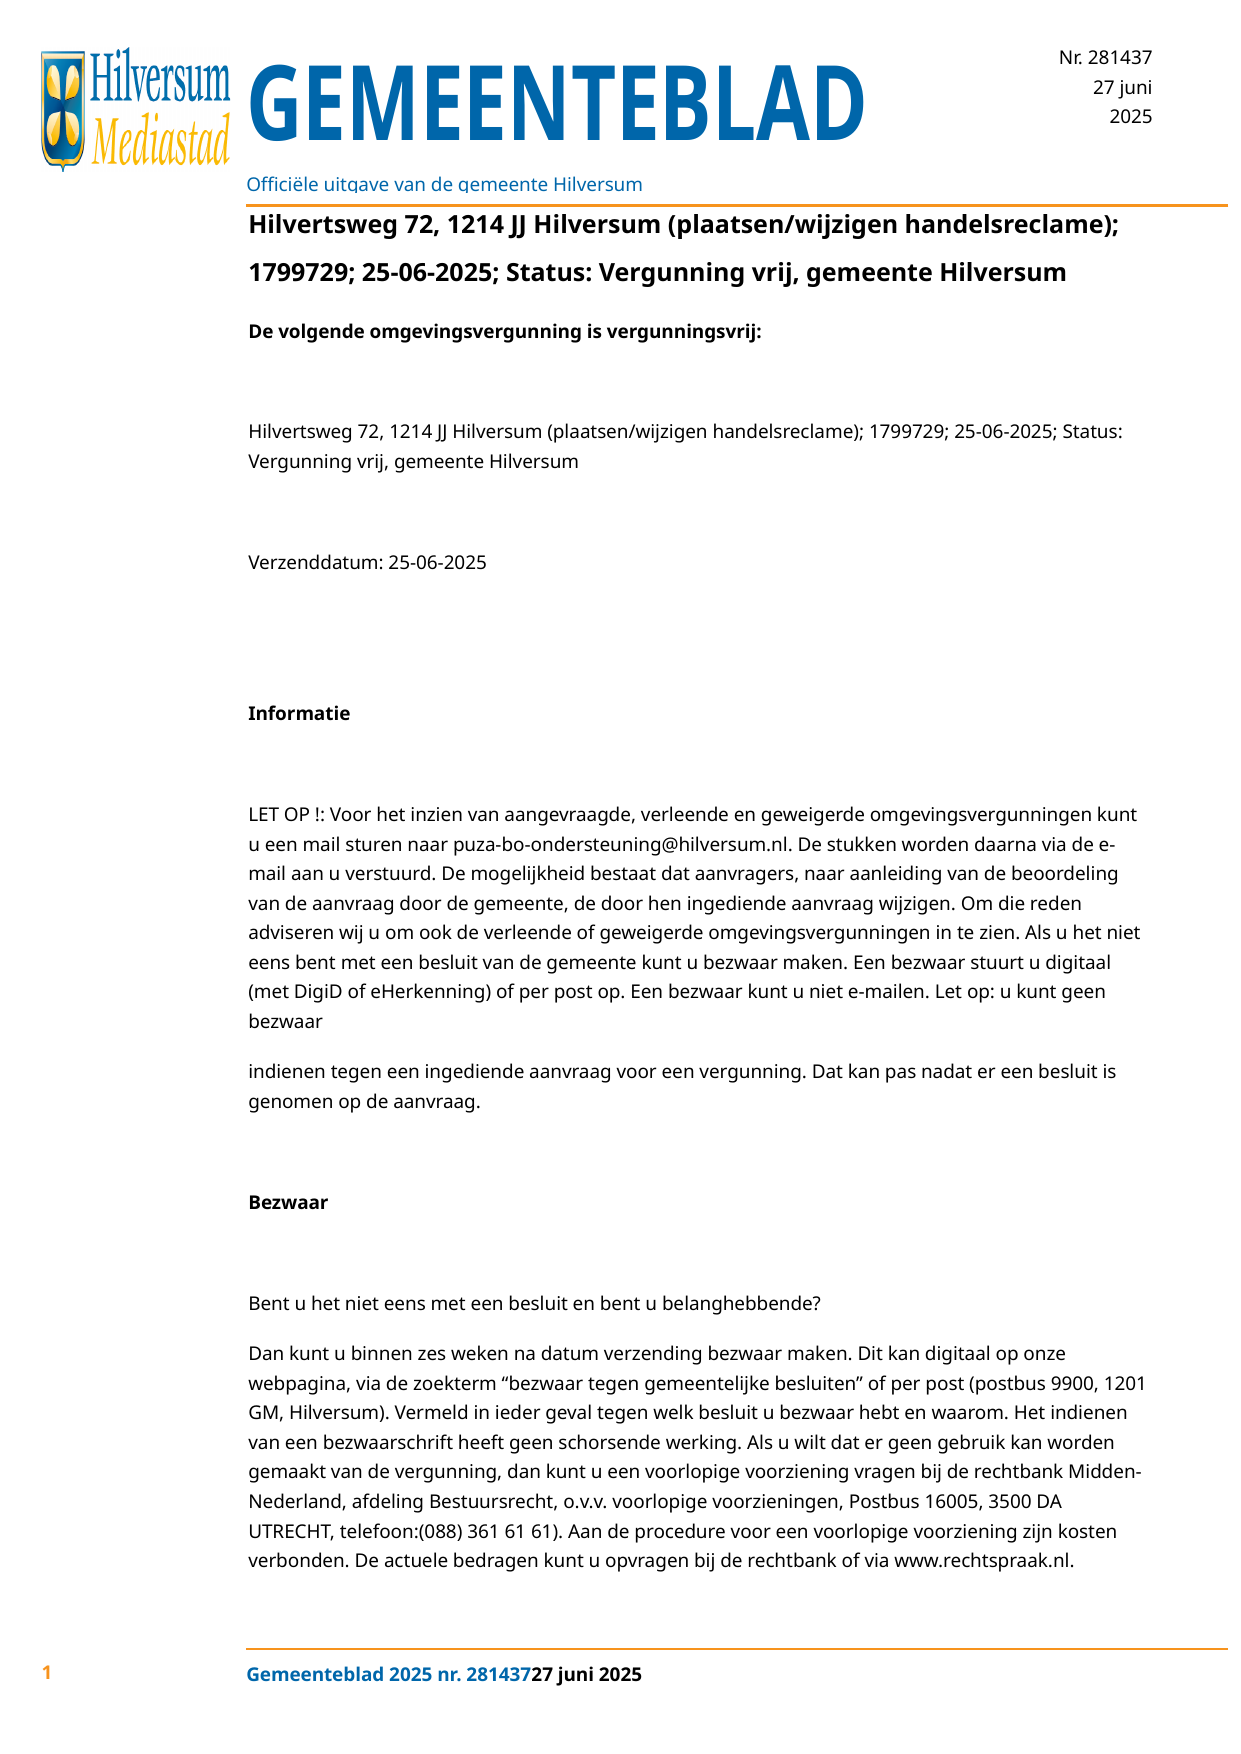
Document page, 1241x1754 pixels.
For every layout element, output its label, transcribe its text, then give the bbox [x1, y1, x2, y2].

text Bezwaar [248, 1189, 1152, 1215]
text Hilvertsweg 72, 1214 JJ Hilversum (plaatsen/wijzigen handelsreclame); 1799729; 25-06-2025; Status: Vergunning vrij, gemeente Hilversum [248, 207, 1152, 288]
text Hilvertsweg 72, 1214 JJ Hilversum (plaatsen/wijzigen handelsreclame); 1799729; 25-06-2025; Status: Vergunning vrij, gemeente Hilversum [248, 419, 1152, 474]
text LET OP !: Voor het inzien van aangevraagde, verleende en geweigerde omgevingsvergunningen kunt u een mail sturen naar puza-bo-ondersteuning@hilversum.nl. De stukken worden daarna via de e-mail aan u verstuurd. De mogelijkheid bestaat dat aanvragers, naar aanleiding van de beoordeling van de aanvraag door de gemeente, de door hen ingediende aanvraag wijzigen. Om die reden adviseren wij u om ook de verleende of geweigerde omgevingsvergunningen in te zien. Als u het niet eens bent met een besluit van de gemeente kunt u bezwaar maken. Een bezwaar stuurt u digitaal (met DigiD of eHerkenning) of per post op. Een bezwaar kunt u niet e-mailen. Let op: u kunt geen bezwaar [248, 801, 1152, 1034]
text indienen tegen een ingediende aanvraag voor een vergunning. Dat kan pas nadat er een besluit is genomen op de aanvraag. [248, 1059, 1152, 1114]
picture [41, 47, 231, 172]
text De volgende omgevingsvergunning is vergunningsvrij: [248, 318, 1152, 344]
text Bent u het niet eens met een besluit en bent u belanghebbende? [248, 1290, 1152, 1316]
text Informatie [248, 700, 1152, 726]
text Verzenddatum: 25-06-2025 [248, 549, 1152, 575]
text Dan kunt u binnen zes weken na datum verzending bezwaar maken. Dit kan digitaal op onze webpagina, via de zoekterm “bezwaar tegen gemeentelijke besluiten” of per post (postbus 9900, 1201 GM, Hilversum). Vermeld in ieder geval tegen welk besluit u bezwaar hebt en waarom. Het indienen van een bezwaarschrift heeft geen schorsende werking. Als u wilt dat er geen gebruik kan worden gemaakt van de vergunning, dan kunt u een voorlopige voorziening vragen bij de rechtbank Midden-Nederland, afdeling Bestuursrecht, o.v.v. voorlopige voorzieningen, Postbus 16005, 3500 DA UTRECHT, telefoon:(088) 361 61 61). Aan de procedure voor een voorlopige voorziening zijn kosten verbonden. De actuele bedragen kunt u opvragen bij de rechtbank of via www.rechtspraak.nl. [248, 1340, 1152, 1573]
